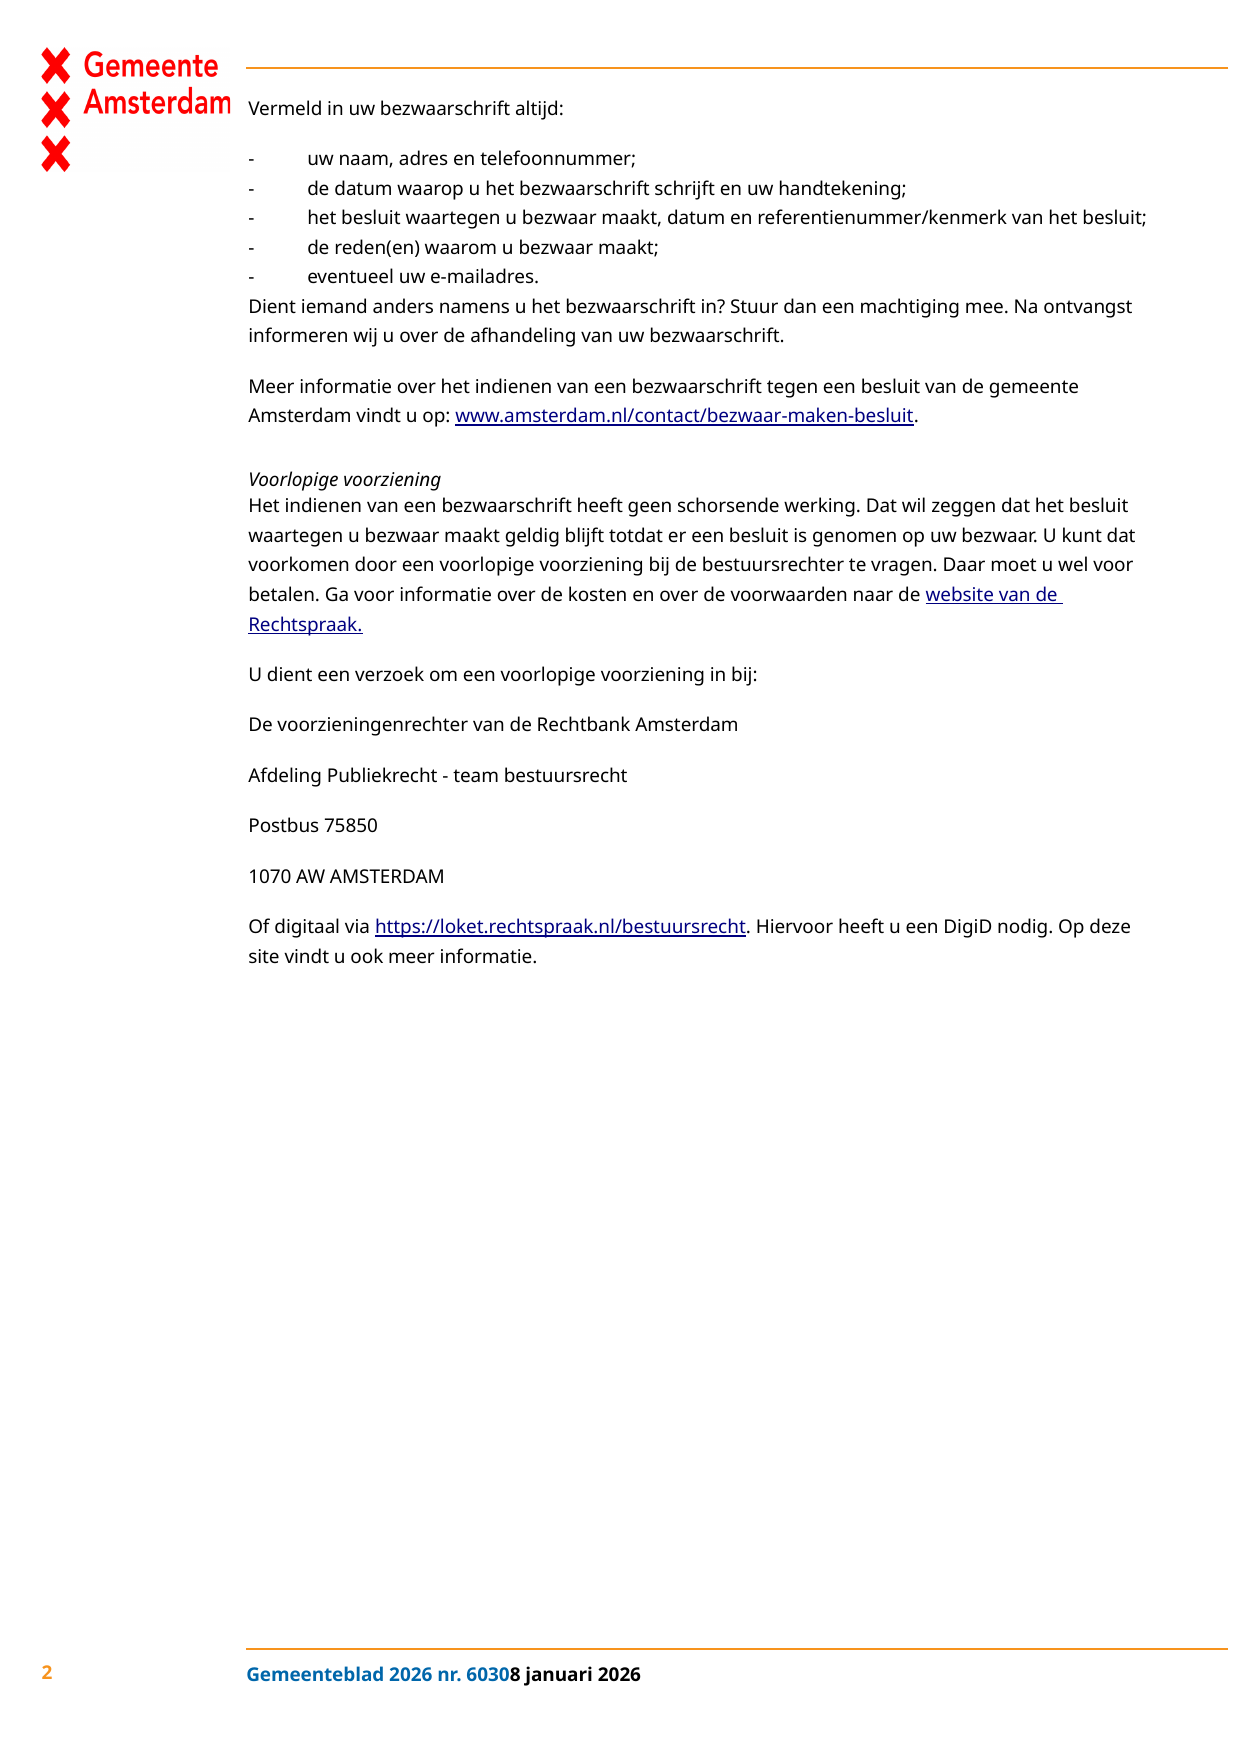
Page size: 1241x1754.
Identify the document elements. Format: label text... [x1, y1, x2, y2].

text 1070 AW AMSTERDAM [248, 863, 1152, 888]
text Of digitaal via https://loket.rechtspraak.nl/bestuursrecht. Hiervoor heeft u een DigiD nodig. Op deze site vindt u ook meer informatie. [248, 913, 1152, 968]
list de datum waarop u het bezwaarschrift schrijft en uw handtekening; [248, 175, 1152, 201]
text Dient iemand anders namens u het bezwaarschrift in? Stuur dan een machtiging mee. Na ontvangst informeren wij u over de afhandeling van uw bezwaarschrift. [248, 293, 1152, 348]
picture [41, 47, 231, 172]
text Voorlopige voorziening [248, 467, 1152, 492]
text Afdeling Publiekrecht - team bestuursrecht [248, 762, 1152, 788]
list uw naam, adres en telefoonnummer; [248, 145, 1152, 171]
list de reden(en) waarom u bezwaar maakt; [248, 234, 1152, 260]
text De voorzieningenrechter van de Rechtbank Amsterdam [248, 712, 1152, 737]
text Meer informatie over het indienen van een bezwaarschrift tegen een besluit van de gemeente Amsterdam vindt u op: www.amsterdam.nl/contact/bezwaar-maken-besluit. [248, 373, 1152, 428]
list het besluit waartegen u bezwaar maakt, datum en referentienummer/kenmerk van het besluit; [248, 204, 1152, 230]
text Het indienen van een bezwaarschrift heeft geen schorsende werking. Dat wil zeggen dat het besluit waartegen u bezwaar maakt geldig blijft totdat er een besluit is genomen op uw bezwaar. U kunt dat voorkomen door een voorlopige voorziening bij de bestuursrechter te vragen. Daar moet u wel voor betalen. Ga voor informatie over de kosten en over de voorwaarden naar de website van de Rechtspraak. [248, 492, 1152, 636]
text Postbus 75850 [248, 812, 1152, 838]
text U dient een verzoek om een voorlopige voorziening in bij: [248, 661, 1152, 687]
list eventueel uw e-mailadres. [248, 263, 1152, 289]
text Vermeld in uw bezwaarschrift altijd: [248, 95, 1152, 121]
